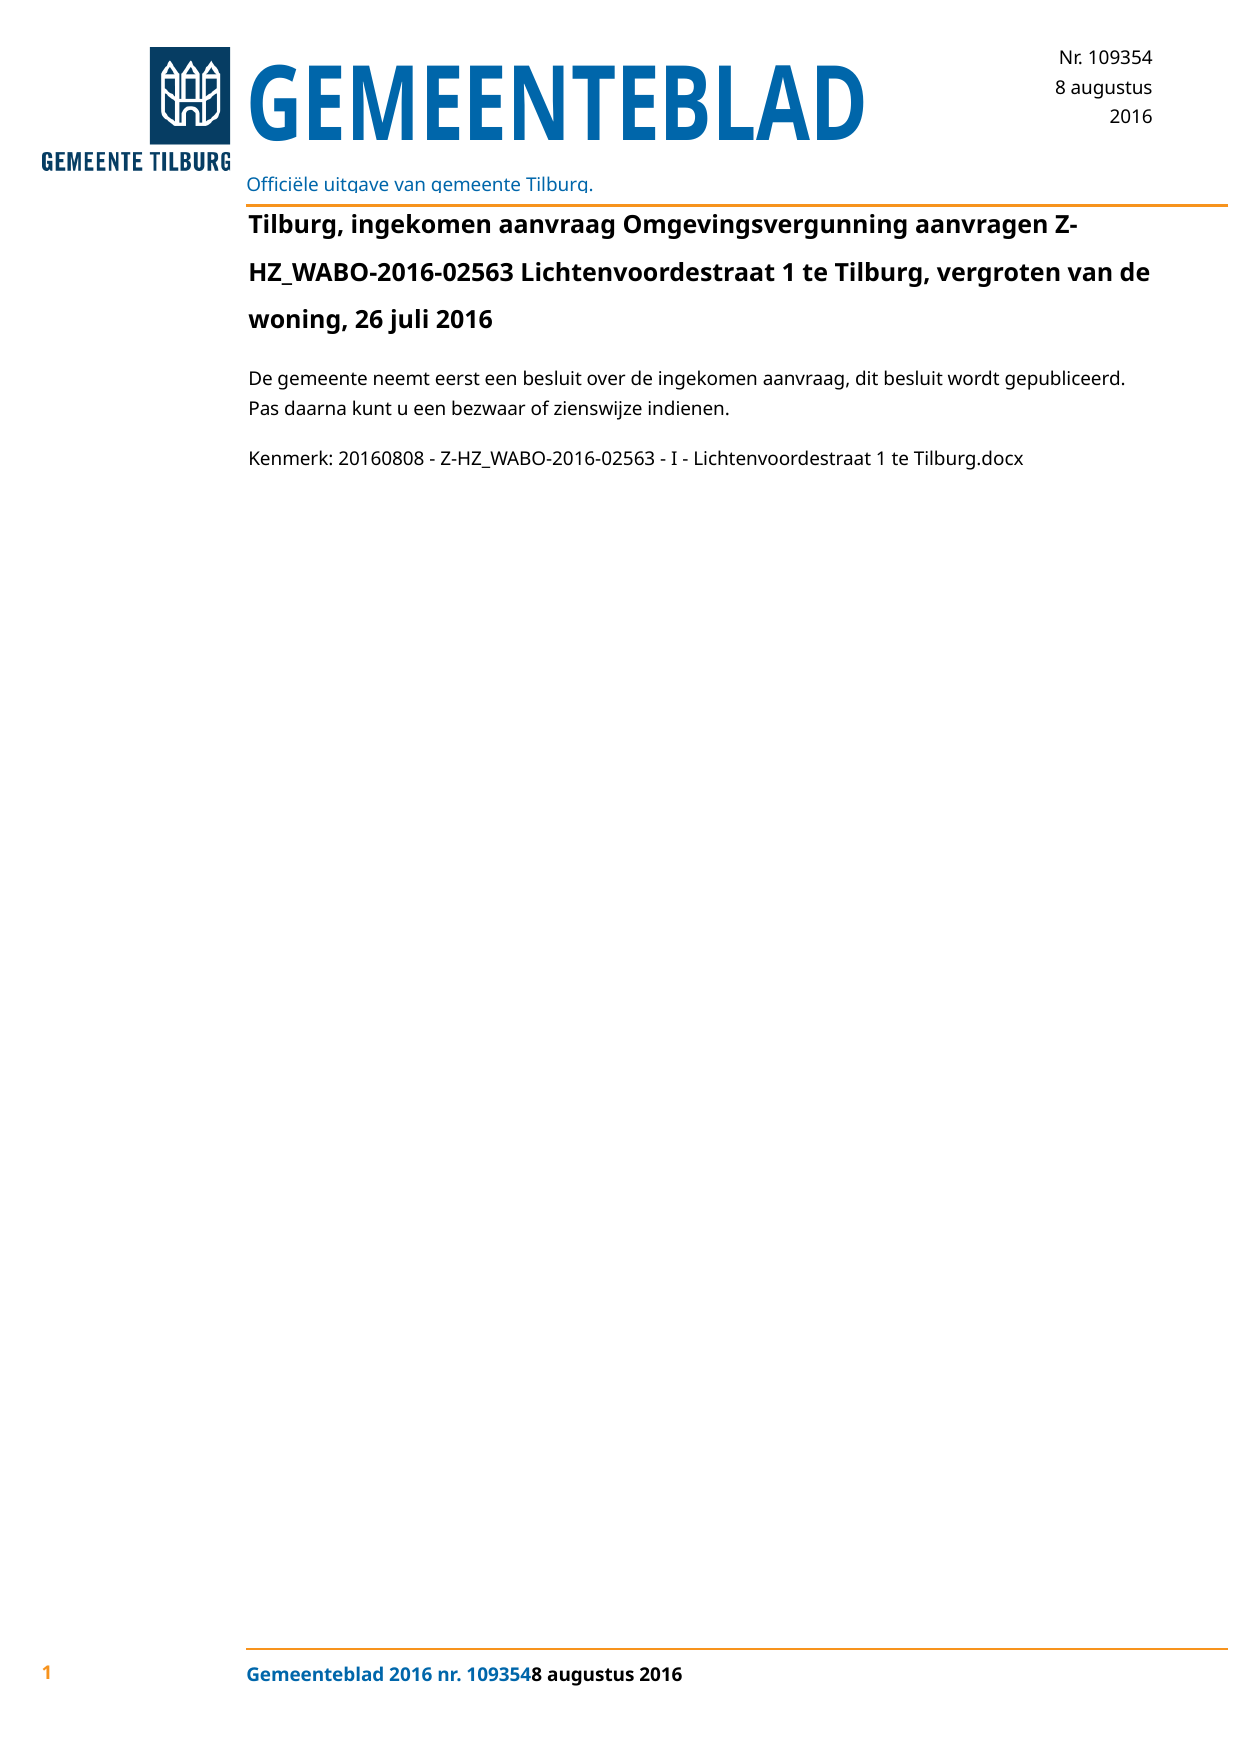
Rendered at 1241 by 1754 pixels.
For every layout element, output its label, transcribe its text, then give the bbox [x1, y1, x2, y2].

picture [41, 47, 231, 172]
text Kenmerk: 20160808 - Z-HZ_WABO-2016-02563 - I - Lichtenvoordestraat 1 te Tilburg.docx [248, 446, 1152, 471]
text De gemeente neemt eerst een besluit over de ingekomen aanvraag, dit besluit wordt gepubliceerd. Pas daarna kunt u een bezwaar of zienswijze indienen. [248, 366, 1152, 421]
text Tilburg, ingekomen aanvraag Omgevingsvergunning aanvragen Z-HZ_WABO-2016-02563 Lichtenvoordestraat 1 te Tilburg, vergroten van de woning, 26 juli 2016 [248, 207, 1152, 336]
